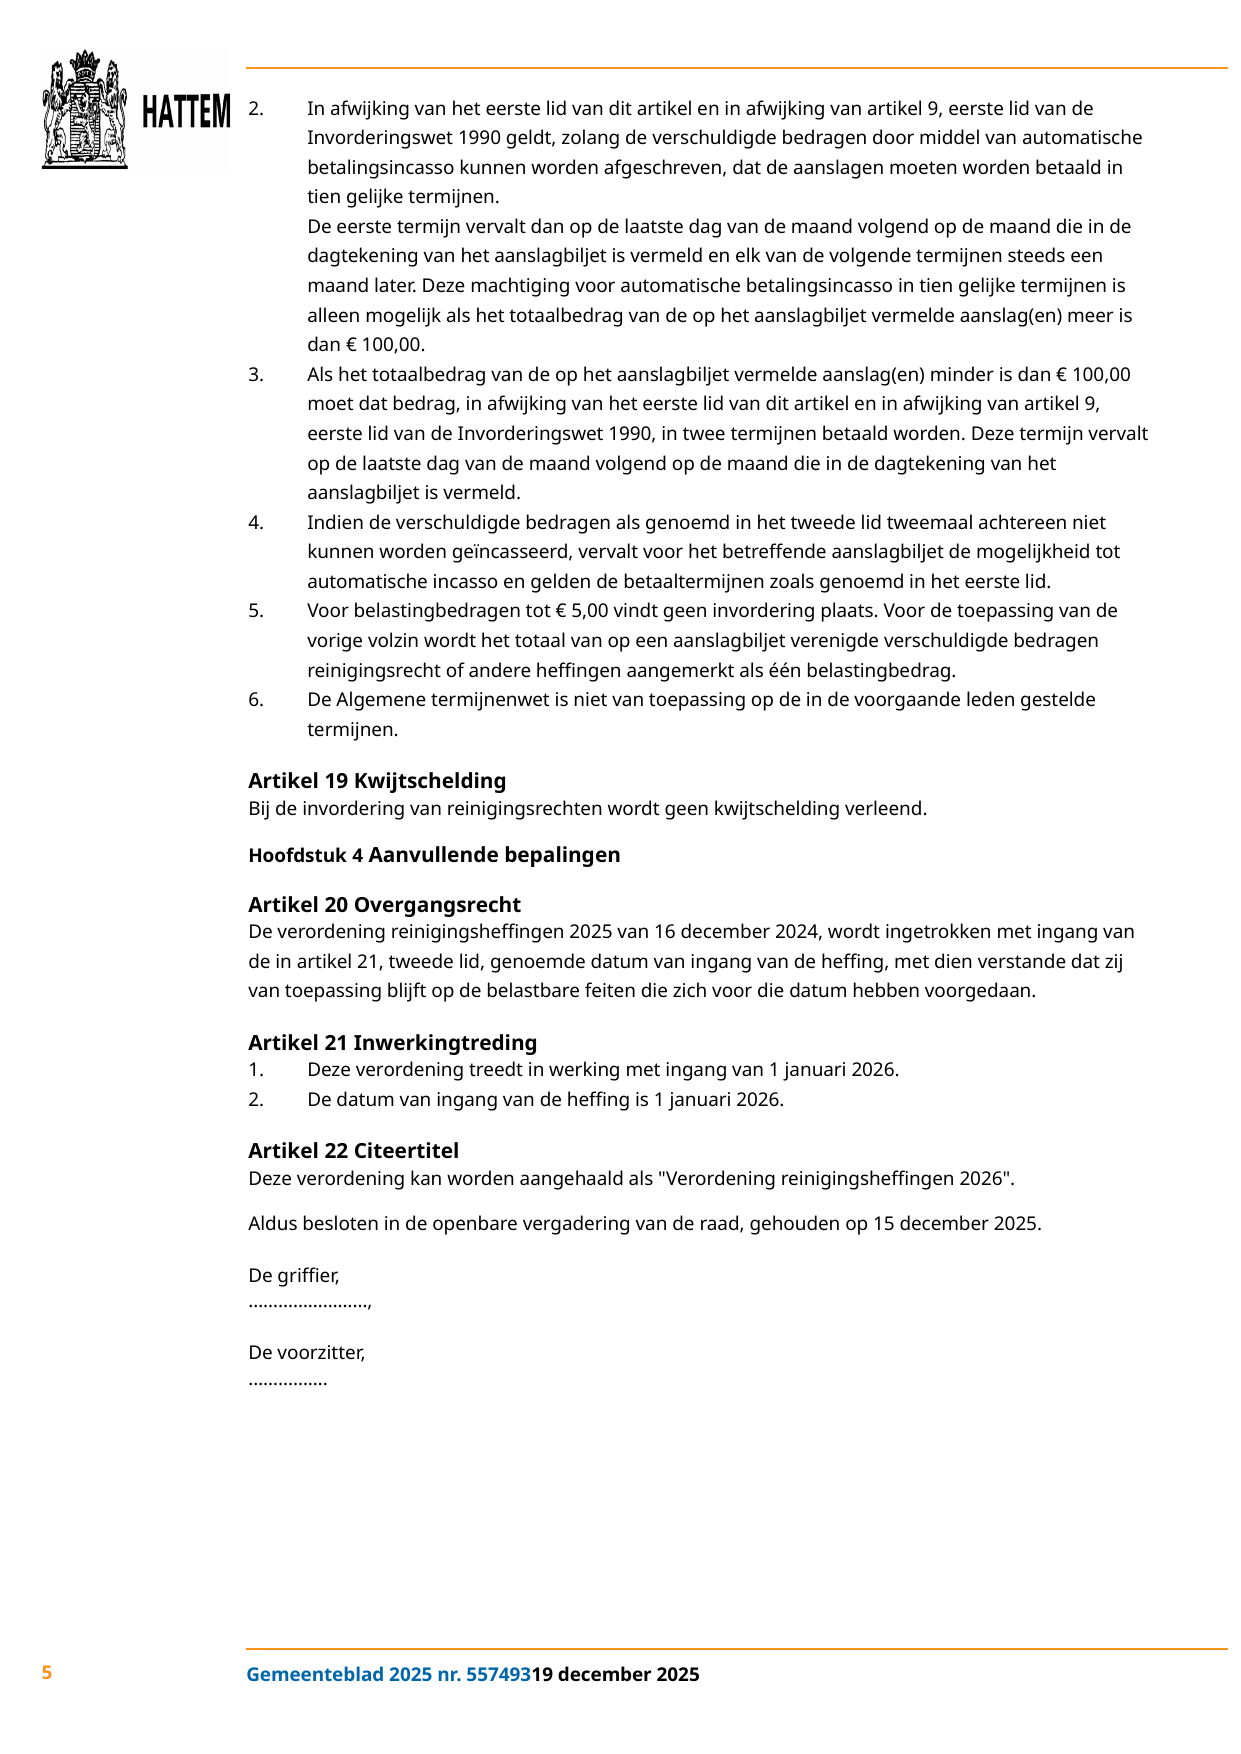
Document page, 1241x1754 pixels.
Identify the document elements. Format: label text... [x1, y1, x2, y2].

text Artikel 20 Overgangsrecht [248, 890, 1152, 918]
text De griffier, [248, 1262, 1152, 1287]
list De eerste termijn vervalt dan op de laatste dag van de maand volgend op de maand die in de dagtekening van het aanslagbiljet is vermeld en elk van de volgende termijnen steeds een maand later. Deze machtiging voor automatische betalingsincasso in tien gelijke termijnen is alleen mogelijk als het totaalbedrag van de op het aanslagbiljet vermelde aanslag(en) meer is dan € 100,00. [248, 213, 1152, 357]
list In afwijking van het eerste lid van dit artikel en in afwijking van artikel 9, eerste lid van de Invorderingswet 1990 geldt, zolang de verschuldigde bedragen door middel van automatische betalingsincasso kunnen worden afgeschreven, dat de aanslagen moeten worden betaald in tien gelijke termijnen. [248, 95, 1152, 209]
picture [41, 47, 231, 172]
list De Algemene termijnenwet is niet van toepassing op de in de voorgaande leden gestelde termijnen. [248, 686, 1152, 742]
text Artikel 19 Kwijtschelding [248, 766, 1152, 795]
text ……………. [248, 1365, 1152, 1390]
text ……………………, [248, 1287, 1152, 1313]
list Indien de verschuldigde bedragen als genoemd in het tweede lid tweemaal achtereen niet kunnen worden geïncasseerd, vervalt voor het betreffende aanslagbiljet de mogelijkheid tot automatische incasso en gelden de betaaltermijnen zoals genoemd in het eerste lid. [248, 509, 1152, 594]
text Hoofdstuk 4 Aanvullende bepalingen [248, 841, 1152, 869]
text De verordening reinigingsheffingen 2025 van 16 december 2024, wordt ingetrokken met ingang van de in artikel 21, tweede lid, genoemde datum van ingang van de heffing, met dien verstande dat zij van toepassing blijft op de belastbare feiten die zich voor die datum hebben voorgedaan. [248, 918, 1152, 1003]
text Artikel 21 Inwerkingtreding [248, 1028, 1152, 1056]
list De datum van ingang van de heffing is 1 januari 2026. [248, 1086, 1152, 1112]
list Deze verordening treedt in werking met ingang van 1 januari 2026. [248, 1056, 1152, 1082]
text Aldus besloten in de openbare vergadering van de raad, gehouden op 15 december 2025. [248, 1210, 1152, 1236]
list Voor belastingbedragen tot € 5,00 vindt geen invordering plaats. Voor de toepassing van de vorige volzin wordt het totaal van op een aanslagbiljet verenigde verschuldigde bedragen reinigingsrecht of andere heffingen aangemerkt als één belastingbedrag. [248, 598, 1152, 683]
list Als het totaalbedrag van de op het aanslagbiljet vermelde aanslag(en) minder is dan € 100,00 moet dat bedrag, in afwijking van het eerste lid van dit artikel en in afwijking van artikel 9, eerste lid van de Invorderingswet 1990, in twee termijnen betaald worden. Deze termijn vervalt op de laatste dag van de maand volgend op de maand die in de dagtekening van het aanslagbiljet is vermeld. [248, 361, 1152, 505]
text Artikel 22 Citeertitel [248, 1136, 1152, 1165]
text De voorzitter, [248, 1339, 1152, 1365]
text Bij de invordering van reinigingsrechten wordt geen kwijtschelding verleend. [248, 795, 1152, 821]
text Deze verordening kan worden aangehaald als "Verordening reinigingsheffingen 2026". [248, 1165, 1152, 1190]
